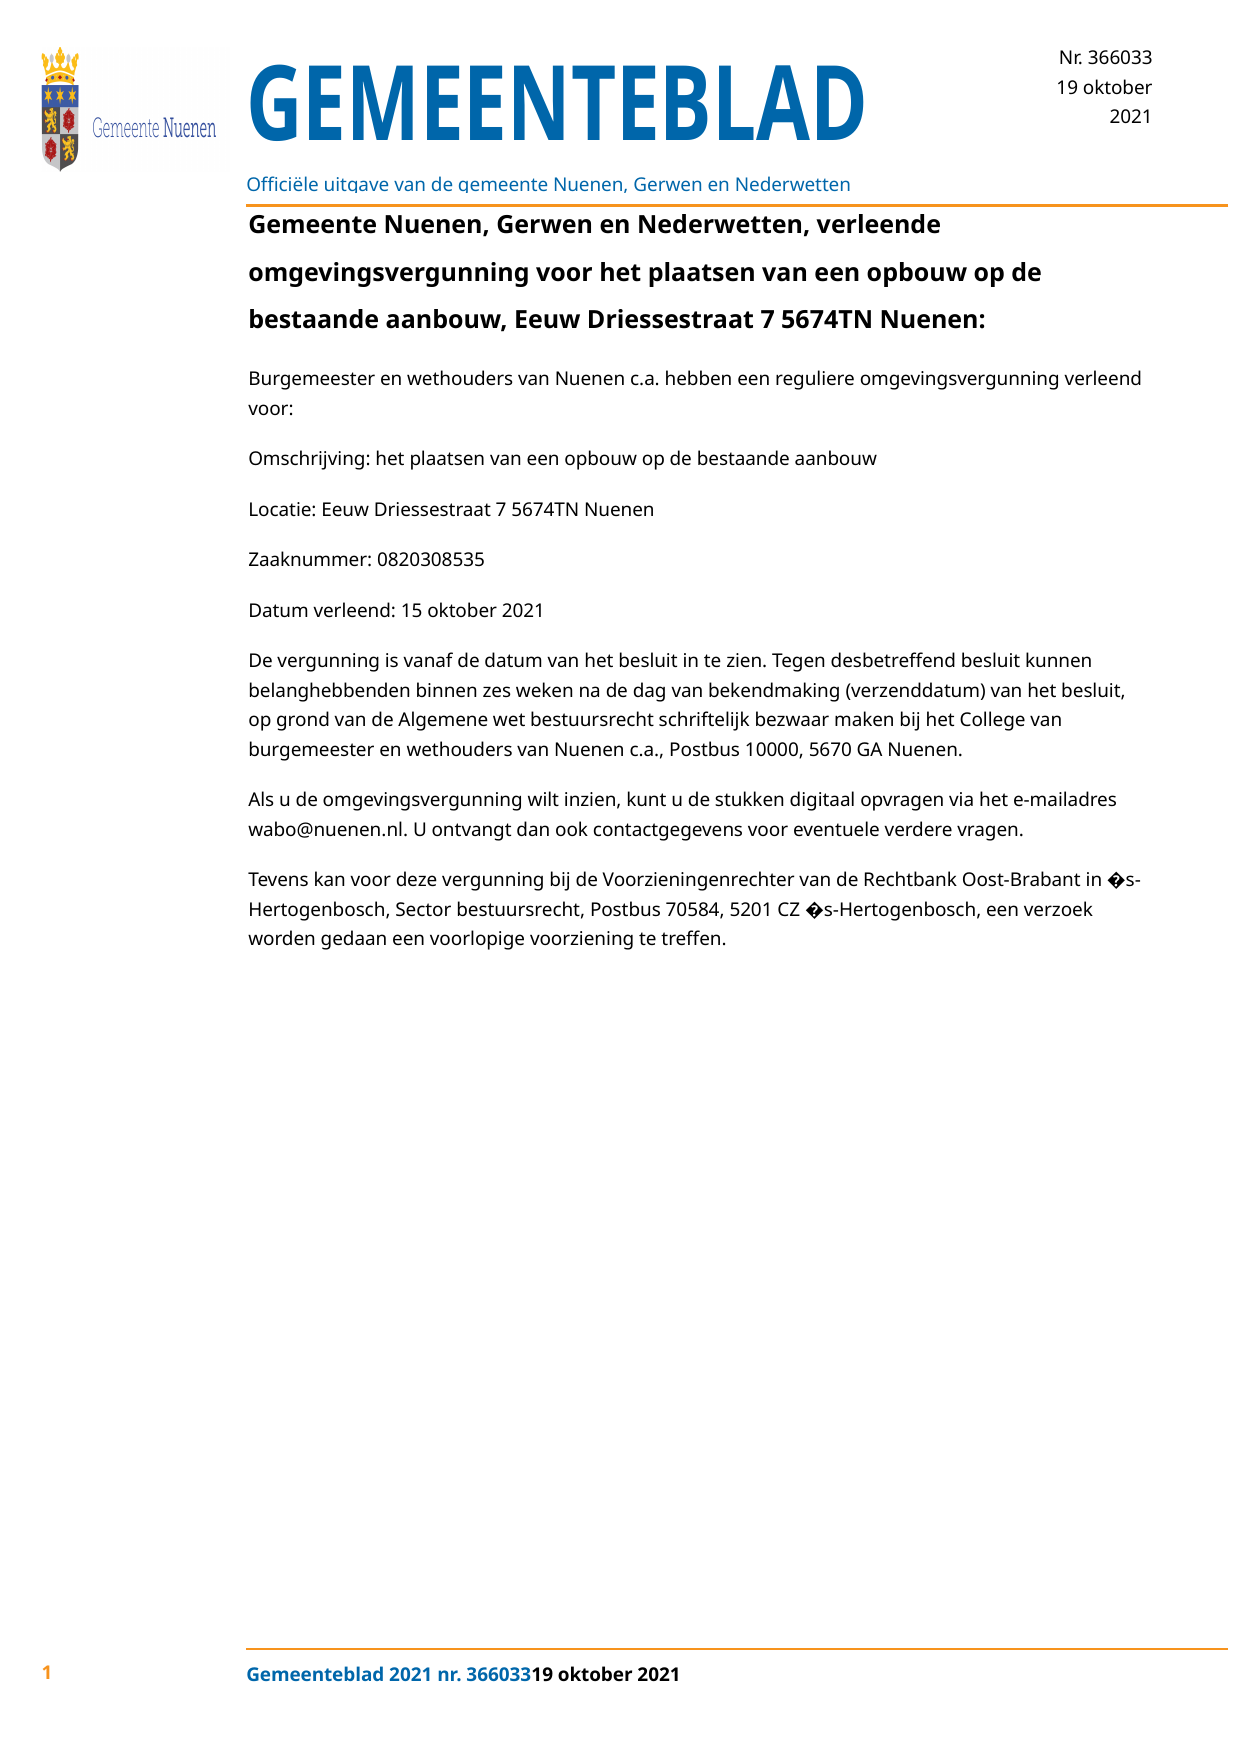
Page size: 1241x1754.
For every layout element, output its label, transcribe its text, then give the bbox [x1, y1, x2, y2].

text Gemeente Nuenen, Gerwen en Nederwetten, verleende omgevingsvergunning voor het plaatsen van een opbouw op de bestaande aanbouw, Eeuw Driessestraat 7 5674TN Nuenen: [248, 207, 1152, 336]
text Locatie: Eeuw Driessestraat 7 5674TN Nuenen [248, 496, 1152, 522]
text Omschrijving: het plaatsen van een opbouw op de bestaande aanbouw [248, 446, 1152, 471]
text Burgemeester en wethouders van Nuenen c.a. hebben een reguliere omgevingsvergunning verleend voor: [248, 366, 1152, 421]
text Datum verleend: 15 oktober 2021 [248, 597, 1152, 622]
picture [41, 47, 231, 172]
text Tevens kan voor deze vergunning bij de Voorzieningenrechter van de Rechtbank Oost-Brabant in �s-Hertogenbosch, Sector bestuursrecht, Postbus 70584, 5201 CZ �s-Hertogenbosch, een verzoek worden gedaan een voorlopige voorziening te treffen. [248, 866, 1152, 951]
text Zaaknummer: 0820308535 [248, 546, 1152, 572]
text De vergunning is vanaf de datum van het besluit in te zien. Tegen desbetreffend besluit kunnen belanghebbenden binnen zes weken na de dag van bekendmaking (verzenddatum) van het besluit, op grond van de Algemene wet bestuursrecht schriftelijk bezwaar maken bij het College van burgemeester en wethouders van Nuenen c.a., Postbus 10000, 5670 GA Nuenen. [248, 647, 1152, 762]
text Als u de omgevingsvergunning wilt inzien, kunt u de stukken digitaal opvragen via het e-mailadres wabo@nuenen.nl. U ontvangt dan ook contactgegevens voor eventuele verdere vragen. [248, 786, 1152, 842]
